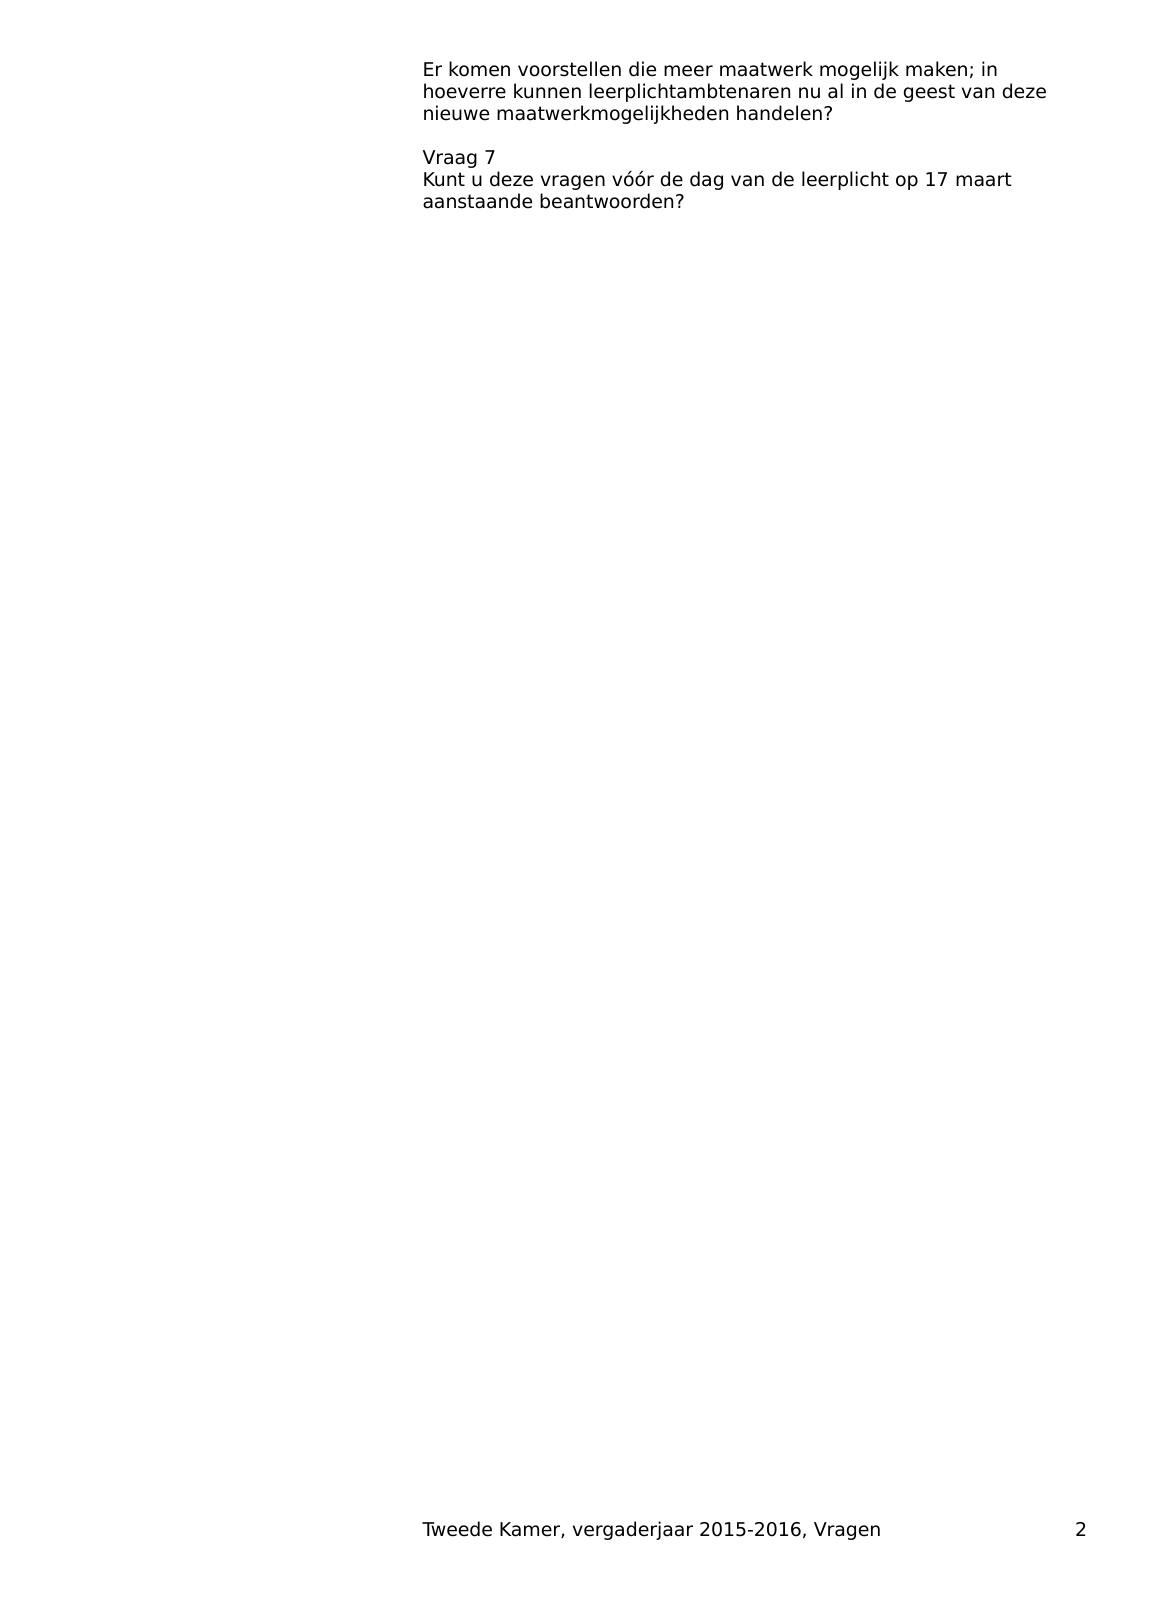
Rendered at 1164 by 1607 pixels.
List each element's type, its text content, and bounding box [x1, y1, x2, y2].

text Vraag 7 [422, 147, 1087, 169]
text Er komen voorstellen die meer maatwerk mogelijk maken; in hoeverre kunnen leerplichtambtenaren nu al in de geest van deze nieuwe maatwerkmogelijkheden handelen? [422, 59, 1087, 125]
text Kunt u deze vragen vóór de dag van de leerplicht op 17 maart aanstaande beantwoorden? [422, 169, 1087, 213]
